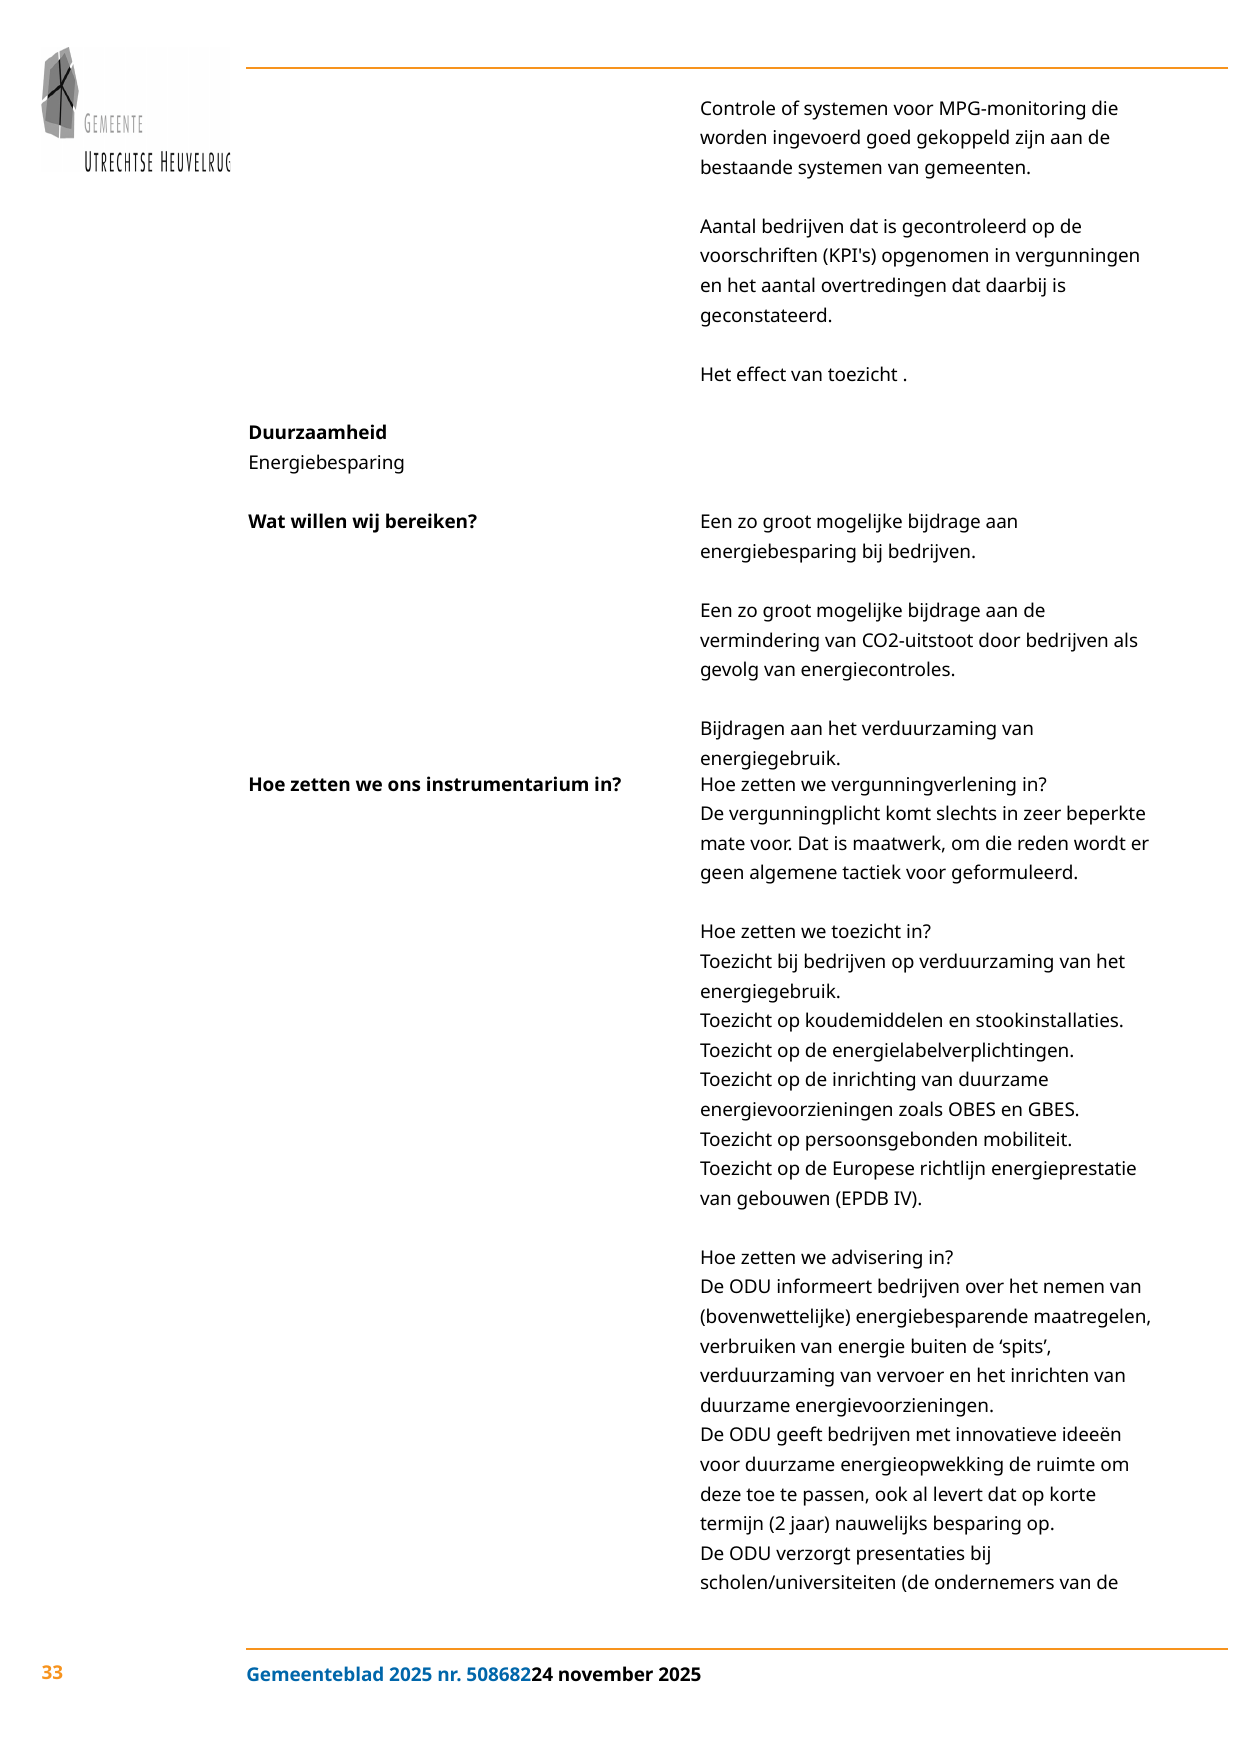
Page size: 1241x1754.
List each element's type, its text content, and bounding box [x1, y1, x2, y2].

table_cell Controle of systemen voor MPG-monitoring die worden ingevoerd goed gekoppeld zijn aan de bestaande systemen van gemeenten. Aantal bedrijven dat is gecontroleerd op de voorschriften (KPI's) opgenomen in vergunningen en het aantal overtredingen dat daarbij is geconstateerd. Het effect van toezicht . [700, 95, 1152, 387]
table_cell Hoe zetten we ons instrumentarium in? [248, 771, 700, 1595]
table_header Wat willen wij bereiken? [248, 509, 700, 771]
table_cell Hoe zetten we vergunningverlening in? De vergunningplicht komt slechts in zeer beperkte mate voor. Dat is maatwerk, om die reden wordt er geen algemene tactiek voor geformuleerd. Hoe zetten we toezicht in? Toezicht bij bedrijven op verduurzaming van het energiegebruik. Toezicht op koudemiddelen en stookinstallaties. Toezicht op de energielabelverplichtingen. Toezicht op de inrichting van duurzame energievoorzieningen zoals OBES en GBES. Toezicht op persoonsgebonden mobiliteit. Toezicht op de Europese richtlijn energieprestatie van gebouwen (EPDB IV). Hoe zetten we advisering in? De ODU informeert bedrijven over het nemen van (bovenwettelijke) energiebesparende maatregelen, verbruiken van energie buiten de ‘spits’, verduurzaming van vervoer en het inrichten van duurzame energievoorzieningen. De ODU geeft bedrijven met innovatieve ideeën voor duurzame energieopwekking de ruimte om deze toe te passen, ook al levert dat op korte termijn (2 jaar) nauwelijks besparing op. De ODU verzorgt presentaties bij scholen/universiteiten (de ondernemers van de [700, 771, 1152, 1595]
text Duurzaamheid [248, 419, 1152, 445]
table_header Een zo groot mogelijke bijdrage aan energiebesparing bij bedrijven. Een zo groot mogelijke bijdrage aan de vermindering van CO2-uitstoot door bedrijven als gevolg van energiecontroles. Bijdragen aan het verduurzaming van energiegebruik. [700, 509, 1152, 771]
table_cell [248, 95, 700, 387]
picture [41, 47, 231, 172]
text Energiebesparing [248, 449, 1152, 475]
